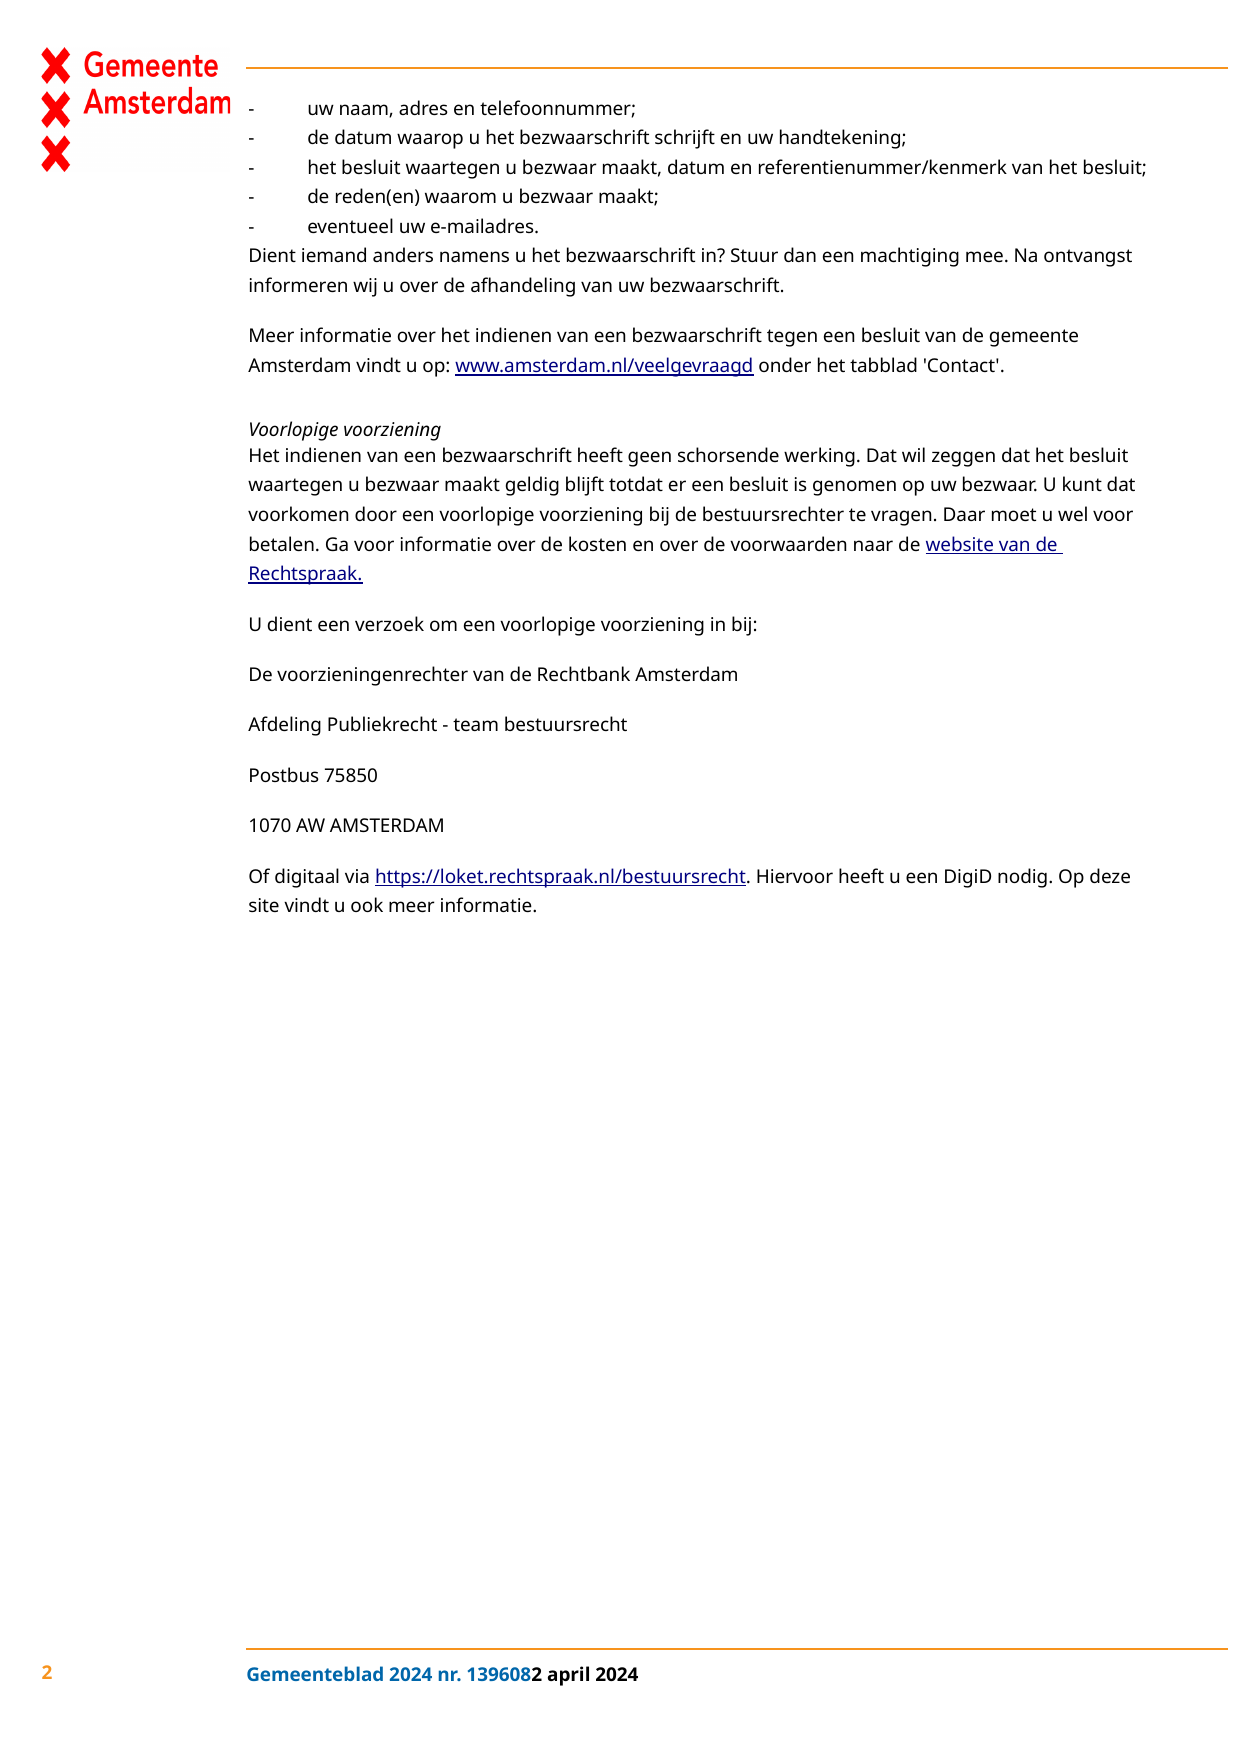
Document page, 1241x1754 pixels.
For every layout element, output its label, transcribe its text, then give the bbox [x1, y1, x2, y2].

text Het indienen van een bezwaarschrift heeft geen schorsende werking. Dat wil zeggen dat het besluit waartegen u bezwaar maakt geldig blijft totdat er een besluit is genomen op uw bezwaar. U kunt dat voorkomen door een voorlopige voorziening bij de bestuursrechter te vragen. Daar moet u wel voor betalen. Ga voor informatie over de kosten en over de voorwaarden naar de website van de Rechtspraak. [248, 442, 1152, 586]
text Meer informatie over het indienen van een bezwaarschrift tegen een besluit van de gemeente Amsterdam vindt u op: www.amsterdam.nl/veelgevraagd onder het tabblad 'Contact'. [248, 323, 1152, 378]
list uw naam, adres en telefoonnummer; [248, 95, 1152, 121]
text U dient een verzoek om een voorlopige voorziening in bij: [248, 611, 1152, 636]
text De voorzieningenrechter van de Rechtbank Amsterdam [248, 661, 1152, 687]
text Dient iemand anders namens u het bezwaarschrift in? Stuur dan een machtiging mee. Na ontvangst informeren wij u over de afhandeling van uw bezwaarschrift. [248, 243, 1152, 298]
text 1070 AW AMSTERDAM [248, 812, 1152, 838]
text Voorlopige voorziening [248, 416, 1152, 442]
list de datum waarop u het bezwaarschrift schrijft en uw handtekening; [248, 124, 1152, 150]
text Afdeling Publiekrecht - team bestuursrecht [248, 712, 1152, 737]
list de reden(en) waarom u bezwaar maakt; [248, 183, 1152, 209]
text Postbus 75850 [248, 762, 1152, 788]
list het besluit waartegen u bezwaar maakt, datum en referentienummer/kenmerk van het besluit; [248, 154, 1152, 180]
list eventueel uw e-mailadres. [248, 213, 1152, 239]
picture [41, 47, 231, 172]
text Of digitaal via https://loket.rechtspraak.nl/bestuursrecht. Hiervoor heeft u een DigiD nodig. Op deze site vindt u ook meer informatie. [248, 863, 1152, 918]
